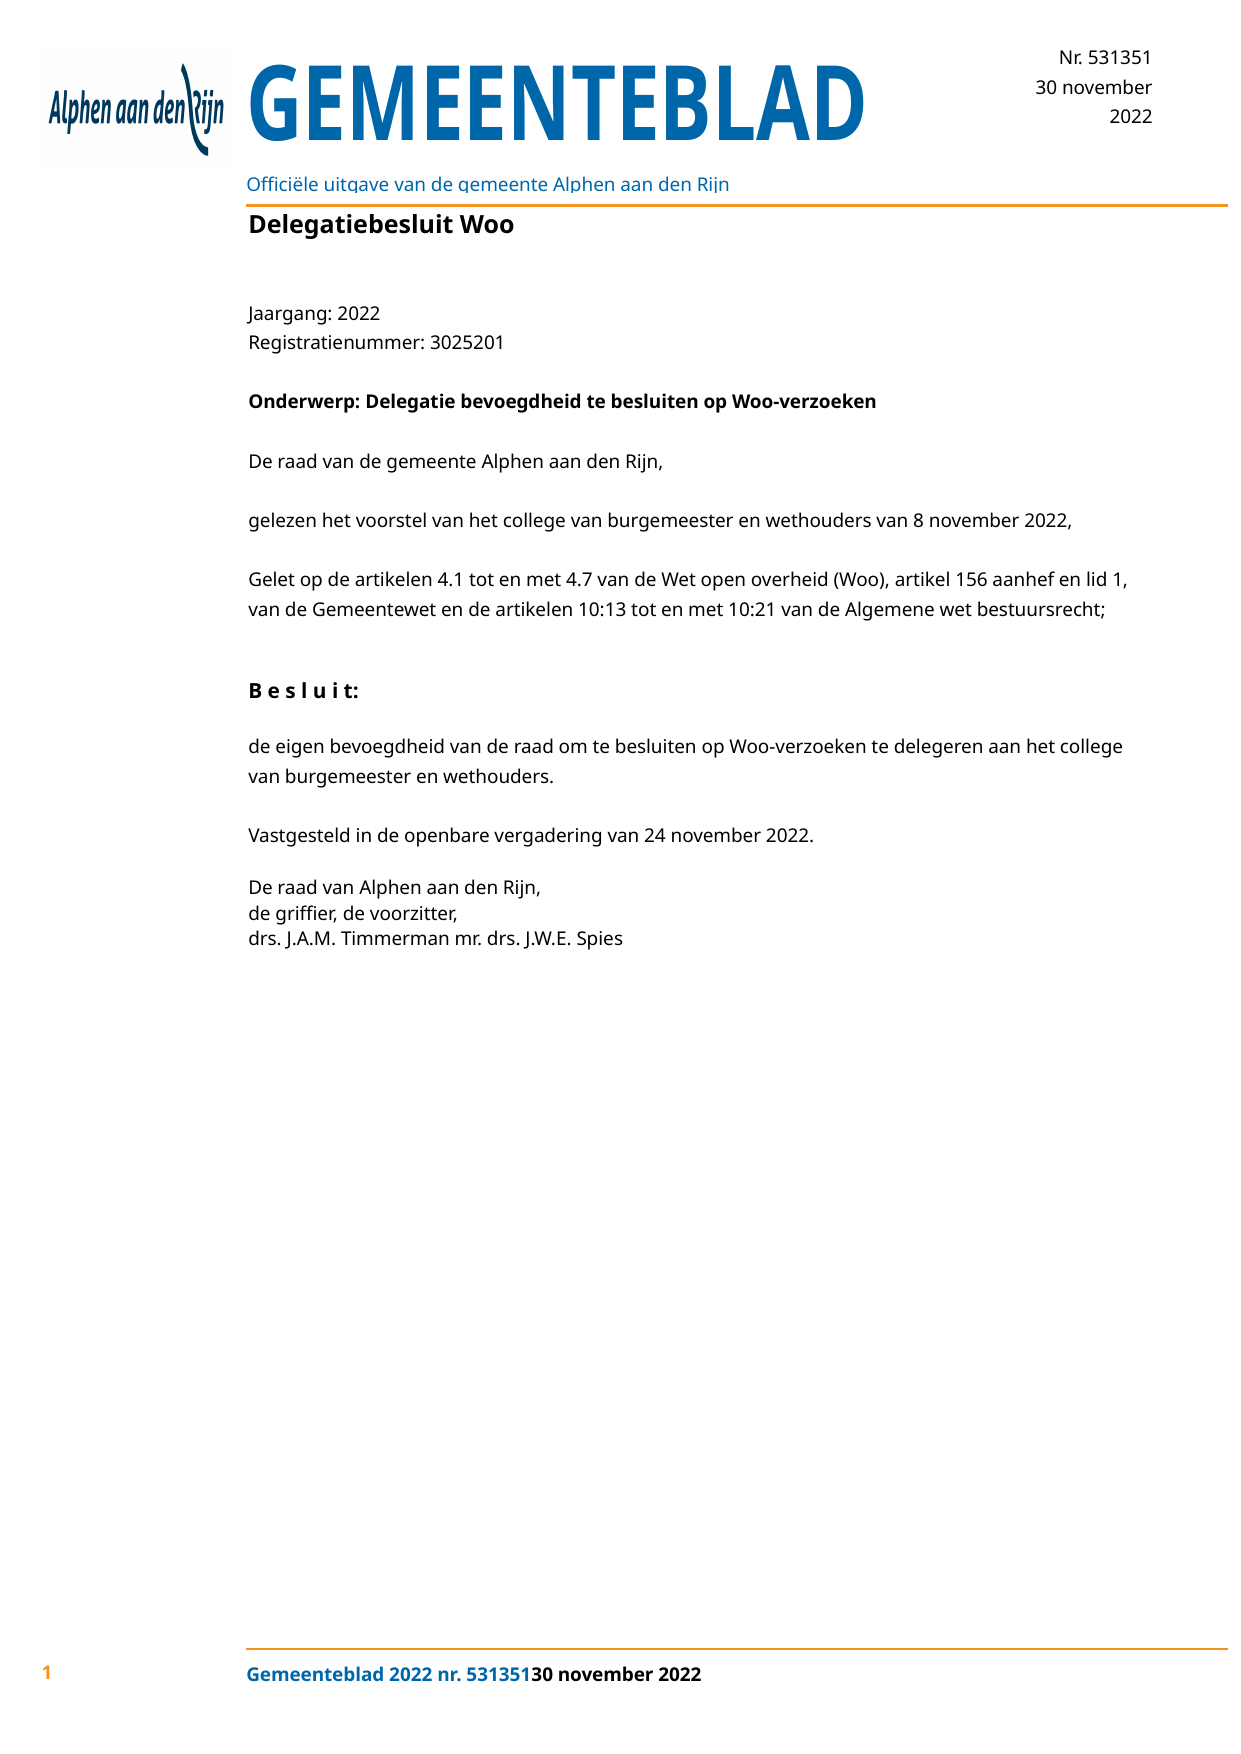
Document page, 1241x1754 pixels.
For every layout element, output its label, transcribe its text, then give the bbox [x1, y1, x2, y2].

text B e s l u i t: [248, 676, 1152, 704]
picture [41, 47, 231, 172]
text gelezen het voorstel van het college van burgemeester en wethouders van 8 november 2022, [248, 507, 1152, 533]
text Registratienummer: 3025201 [248, 329, 1152, 355]
text drs. J.A.M. Timmerman mr. drs. J.W.E. Spies [248, 925, 1152, 951]
text Jaargang: 2022 [248, 300, 1152, 326]
text Delegatiebesluit Woo [248, 207, 1152, 241]
text Onderwerp: Delegatie bevoegdheid te besluiten op Woo-verzoeken [248, 389, 1152, 414]
text Gelet op de artikelen 4.1 tot en met 4.7 van de Wet open overheid (Woo), artikel 156 aanhef en lid 1, van de Gemeentewet en de artikelen 10:13 tot en met 10:21 van de Algemene wet bestuursrecht; [248, 566, 1152, 621]
text De raad van Alphen aan den Rijn, [248, 874, 1152, 900]
text Vastgesteld in de openbare vergadering van 24 november 2022. [248, 822, 1152, 848]
text de griffier, de voorzitter, [248, 900, 1152, 925]
text de eigen bevoegdheid van de raad om te besluiten op Woo-verzoeken te delegeren aan het college van burgemeester en wethouders. [248, 734, 1152, 789]
text De raad van de gemeente Alphen aan den Rijn, [248, 448, 1152, 473]
